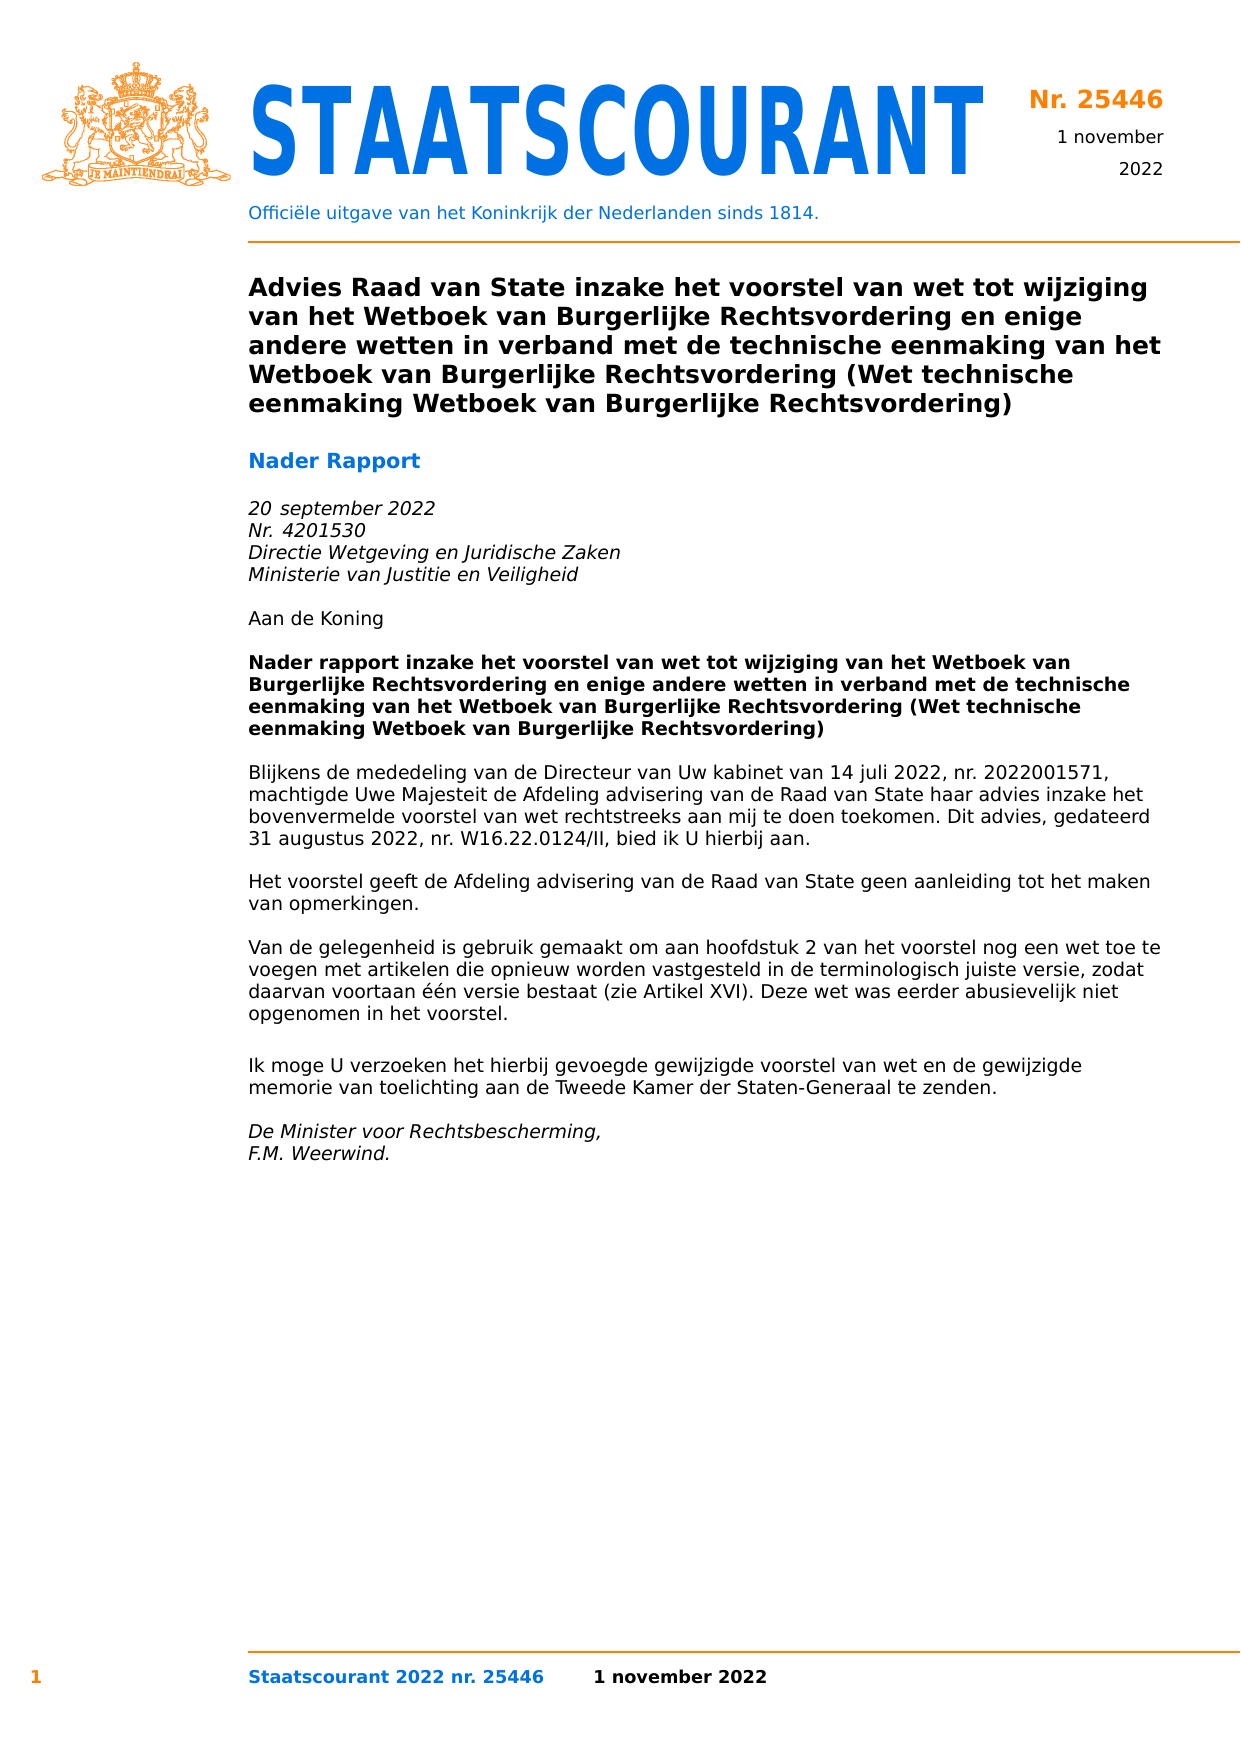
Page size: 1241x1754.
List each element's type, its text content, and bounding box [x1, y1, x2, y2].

table_header STAATSCOURANT [248, 62, 998, 203]
table_header Nr. 25446 [998, 62, 1240, 121]
text Aan de Koning [248, 608, 1163, 630]
text De Minister voor Rechtsbescherming, F.M. Weerwind. [248, 1121, 1163, 1165]
text Ministerie van Justitie en Veiligheid [248, 564, 1163, 586]
text Nader rapport inzake het voorstel van wet tot wijziging van het Wetboek van Burgerlijke Rechtsvordering en enige andere wetten in verband met de technische eenmaking van het Wetboek van Burgerlijke Rechtsvordering (Wet technische eenmaking Wetboek van Burgerlijke Rechtsvordering) [248, 652, 1163, 740]
text Blijkens de mededeling van de Directeur van Uw kabinet van 14 juli 2022, nr. 2022001571, machtigde Uwe Majesteit de Afdeling advisering van de Raad van State haar advies inzake het bovenvermelde voorstel van wet rechtstreeks aan mij te doen toekomen. Dit advies, gedateerd 31 augustus 2022, nr. W16.22.0124/II, bied ik U hierbij aan. [248, 762, 1163, 849]
text Ik moge U verzoeken het hierbij gevoegde gewijzigde voorstel van wet en de gewijzigde memorie van toelichting aan de Tweede Kamer der Staten-Generaal te zenden. [248, 1055, 1163, 1099]
text Directie Wetgeving en Juridische Zaken [248, 542, 1163, 564]
table_cell 1 november [998, 121, 1240, 153]
picture [41, 62, 231, 186]
subtitle Advies Raad van State inzake het voorstel van wet tot wijziging van het Wetboek van Burgerlijke Rechtsvordering en enige andere wetten in verband met de technische eenmaking van het Wetboek van Burgerlijke Rechtsvordering (Wet technische eenmaking Wetboek van Burgerlijke Rechtsvordering) [248, 273, 1163, 419]
table_cell Officiële uitgave van het Koninkrijk der Nederlanden sinds 1814. [248, 203, 1240, 241]
subtitle Nader Rapport [248, 449, 1163, 473]
table_header [25, 62, 248, 241]
text Nr. 4201530 [248, 520, 1163, 542]
text Het voorstel geeft de Afdeling advisering van de Raad van State geen aanleiding tot het maken van opmerkingen. [248, 871, 1163, 915]
text Van de gelegenheid is gebruik gemaakt om aan hoofdstuk 2 van het voorstel nog een wet toe te voegen met artikelen die opnieuw worden vastgesteld in de terminologisch juiste versie, zodat daarvan voortaan één versie bestaat (zie Artikel XVI). Deze wet was eerder abusievelijk niet opgenomen in het voorstel. [248, 937, 1163, 1025]
table_cell 2022 [998, 153, 1240, 203]
text 20 september 2022 [248, 498, 1163, 520]
